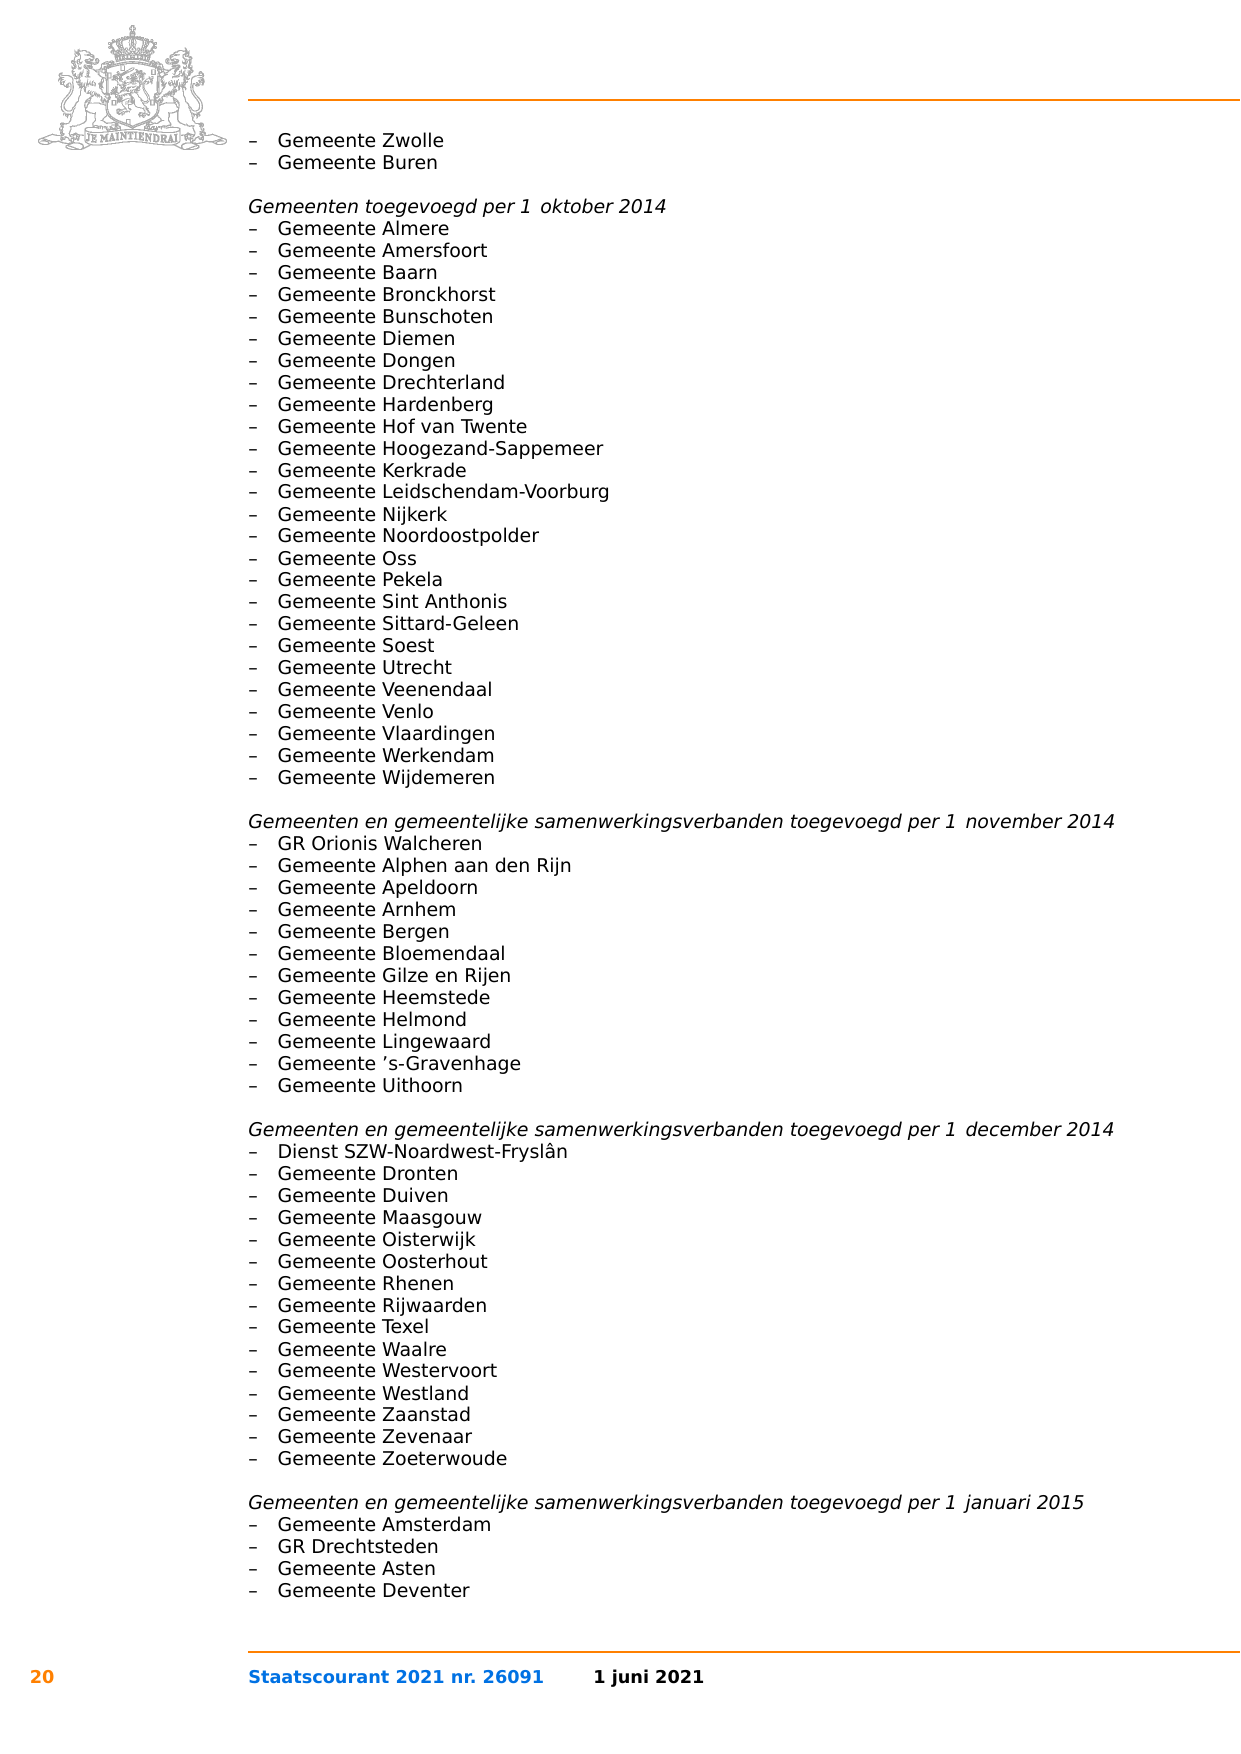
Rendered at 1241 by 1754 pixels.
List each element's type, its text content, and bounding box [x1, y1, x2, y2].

text – Gemeente Hof van Twente [248, 416, 1163, 437]
text – Gemeente Texel [248, 1316, 1163, 1338]
text – Gemeente Helmond [248, 1009, 1163, 1031]
text – Gemeente Sint Anthonis [248, 591, 1163, 613]
text – Gemeente Asten [248, 1558, 1163, 1580]
picture [38, 25, 227, 150]
text – Gemeente Dongen [248, 349, 1163, 372]
text – Gemeente Oisterwijk [248, 1228, 1163, 1251]
text – Gemeente Amersfoort [248, 240, 1163, 262]
text – Gemeente Diemen [248, 328, 1163, 349]
text – Gemeente Bergen [248, 921, 1163, 943]
text – Gemeente Hardenberg [248, 393, 1163, 416]
text – Gemeente Utrecht [248, 657, 1163, 679]
text – Gemeente Drechterland [248, 372, 1163, 393]
text – Gemeente Lingewaard [248, 1031, 1163, 1053]
text – Gemeente Dronten [248, 1163, 1163, 1184]
text – Gemeente Wijdemeren [248, 767, 1163, 789]
text – Gemeente Kerkrade [248, 459, 1163, 481]
text Gemeenten en gemeentelijke samenwerkingsverbanden toegevoegd per 1 december 2014 [248, 1119, 1163, 1141]
text – Gemeente Bloemendaal [248, 943, 1163, 965]
text – Gemeente Oosterhout [248, 1251, 1163, 1272]
text – Gemeente Amsterdam [248, 1514, 1163, 1536]
text – Gemeente Waalre [248, 1338, 1163, 1360]
text – Gemeente ’s-Gravenhage [248, 1053, 1163, 1075]
text – Gemeente Rijwaarden [248, 1294, 1163, 1316]
text – Gemeente Uithoorn [248, 1075, 1163, 1097]
text – Gemeente Almere [248, 218, 1163, 240]
text – Gemeente Baarn [248, 262, 1163, 284]
text – Gemeente Heemstede [248, 987, 1163, 1009]
text – Gemeente Hoogezand-Sappemeer [248, 437, 1163, 459]
text – Gemeente Oss [248, 547, 1163, 569]
text – Gemeente Apeldoorn [248, 877, 1163, 899]
text – Gemeente Sittard-Geleen [248, 613, 1163, 635]
text – Gemeente Soest [248, 635, 1163, 657]
text – Dienst SZW-Noardwest-Fryslân [248, 1141, 1163, 1163]
text – Gemeente Deventer [248, 1580, 1163, 1602]
text – Gemeente Alphen aan den Rijn [248, 855, 1163, 877]
text – Gemeente Rhenen [248, 1272, 1163, 1294]
text – Gemeente Werkendam [248, 745, 1163, 767]
text – GR Drechtsteden [248, 1536, 1163, 1558]
text – Gemeente Duiven [248, 1184, 1163, 1207]
text – Gemeente Westland [248, 1382, 1163, 1404]
text – Gemeente Zaanstad [248, 1404, 1163, 1426]
text – Gemeente Vlaardingen [248, 723, 1163, 745]
text Gemeenten en gemeentelijke samenwerkingsverbanden toegevoegd per 1 november 2014 [248, 811, 1163, 833]
text – Gemeente Bronckhorst [248, 284, 1163, 306]
text – Gemeente Zwolle [248, 130, 1163, 152]
text Gemeenten toegevoegd per 1 oktober 2014 [248, 196, 1163, 218]
text – Gemeente Buren [248, 152, 1163, 174]
text – Gemeente Arnhem [248, 899, 1163, 921]
text – Gemeente Zoeterwoude [248, 1448, 1163, 1470]
text – Gemeente Leidschendam-Voorburg [248, 481, 1163, 503]
text – Gemeente Maasgouw [248, 1207, 1163, 1228]
text – Gemeente Bunschoten [248, 306, 1163, 328]
text – Gemeente Noordoostpolder [248, 525, 1163, 547]
text – GR Orionis Walcheren [248, 833, 1163, 855]
text – Gemeente Nijkerk [248, 503, 1163, 525]
text – Gemeente Veenendaal [248, 679, 1163, 701]
text – Gemeente Venlo [248, 701, 1163, 723]
text – Gemeente Pekela [248, 569, 1163, 591]
text – Gemeente Gilze en Rijen [248, 965, 1163, 987]
text – Gemeente Westervoort [248, 1360, 1163, 1382]
text – Gemeente Zevenaar [248, 1426, 1163, 1448]
text Gemeenten en gemeentelijke samenwerkingsverbanden toegevoegd per 1 januari 2015 [248, 1492, 1163, 1514]
